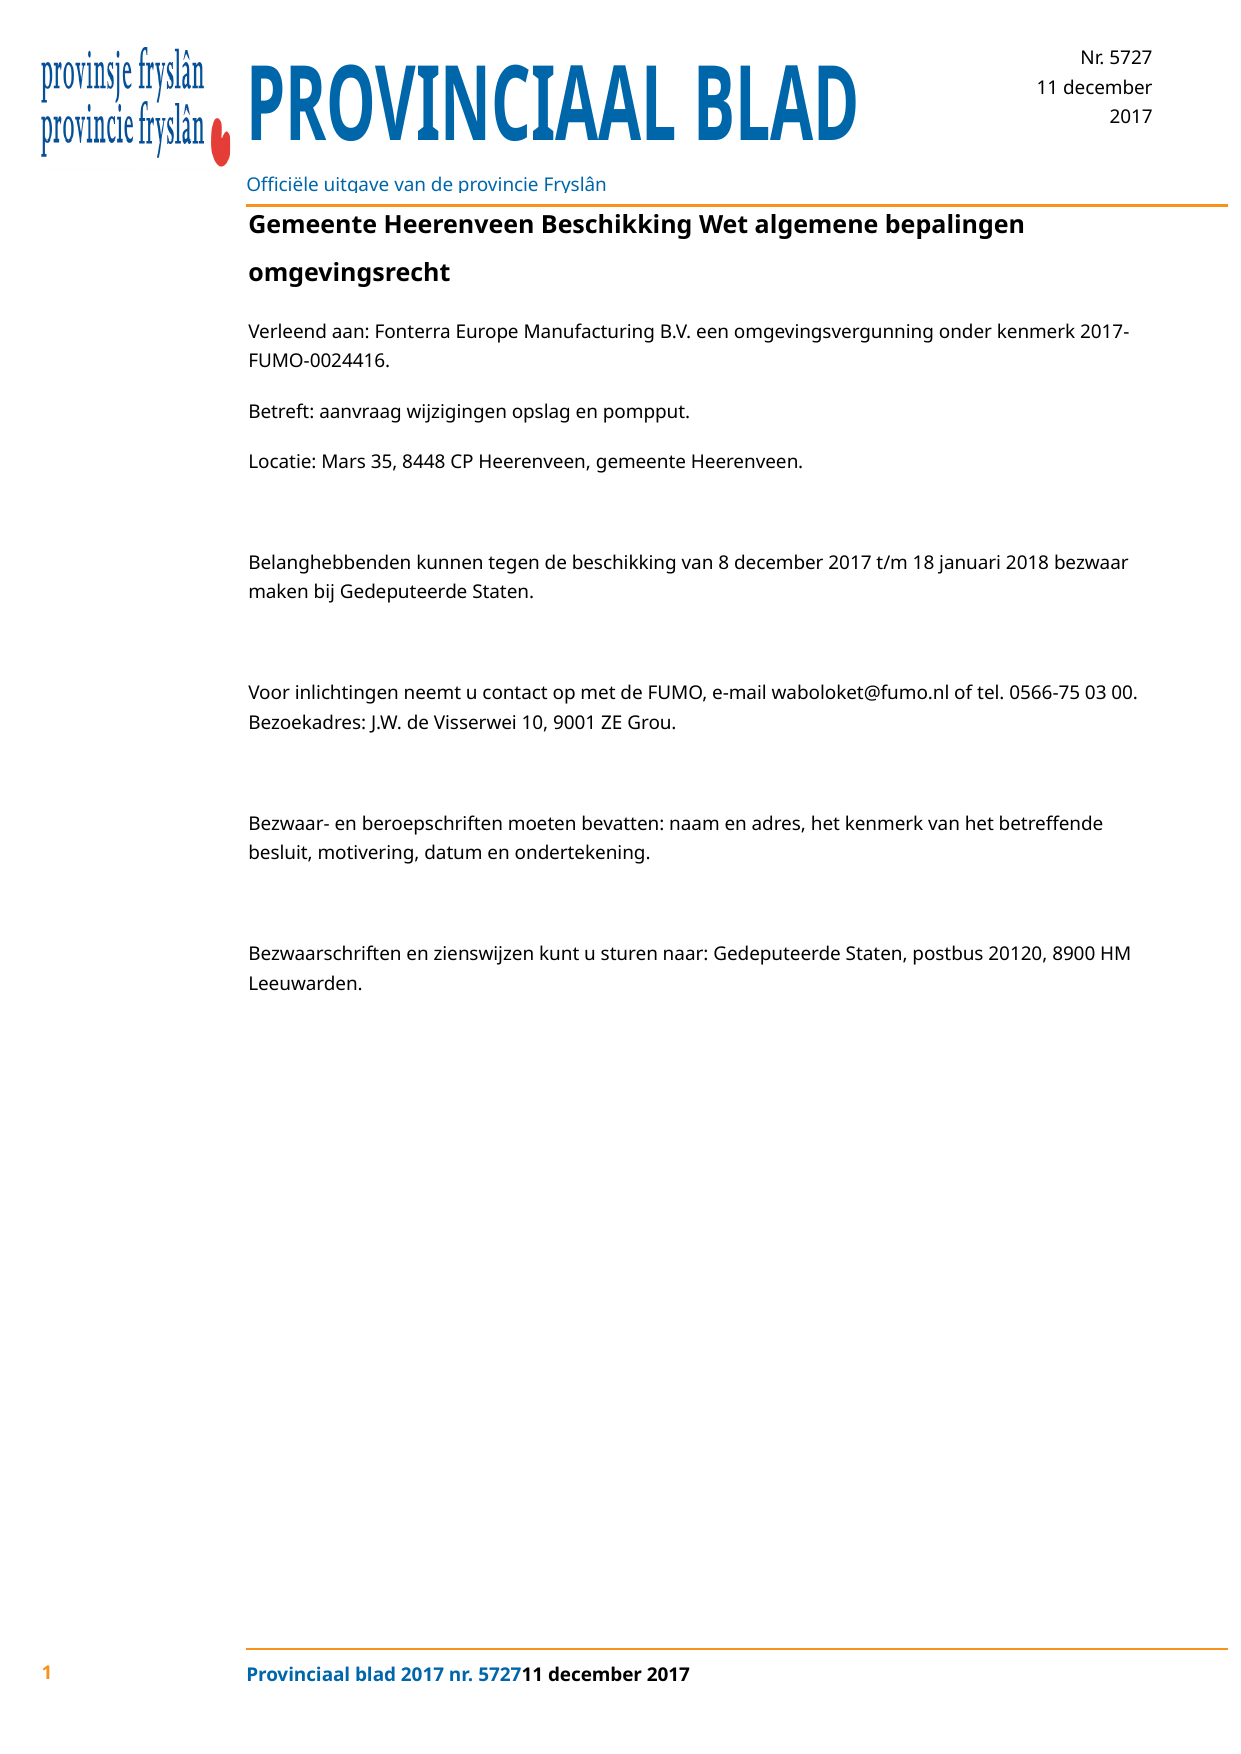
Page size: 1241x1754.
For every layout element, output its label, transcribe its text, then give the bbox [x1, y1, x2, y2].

text Betreft: aanvraag wijzigingen opslag en pompput. [248, 398, 1152, 424]
text Gemeente Heerenveen Beschikking Wet algemene bepalingen omgevingsrecht [248, 207, 1152, 288]
text Bezwaarschriften en zienswijzen kunt u sturen naar: Gedeputeerde Staten, postbus 20120, 8900 HM Leeuwarden. [248, 940, 1152, 996]
text Locatie: Mars 35, 8448 CP Heerenveen, gemeente Heerenveen. [248, 448, 1152, 474]
text Bezwaar- en beroepschriften moeten bevatten: naam en adres, het kenmerk van het betreffende besluit, motivering, datum en ondertekening. [248, 810, 1152, 865]
text Verleend aan: Fonterra Europe Manufacturing B.V. een omgevingsvergunning onder kenmerk 2017-FUMO-0024416. [248, 318, 1152, 373]
picture [41, 47, 231, 172]
text Voor inlichtingen neemt u contact op met de FUMO, e-mail waboloket@fumo.nl of tel. 0566-75 03 00. Bezoekadres: J.W. de Visserwei 10, 9001 ZE Grou. [248, 679, 1152, 735]
text Belanghebbenden kunnen tegen de beschikking van 8 december 2017 t/m 18 januari 2018 bezwaar maken bij Gedeputeerde Staten. [248, 549, 1152, 604]
